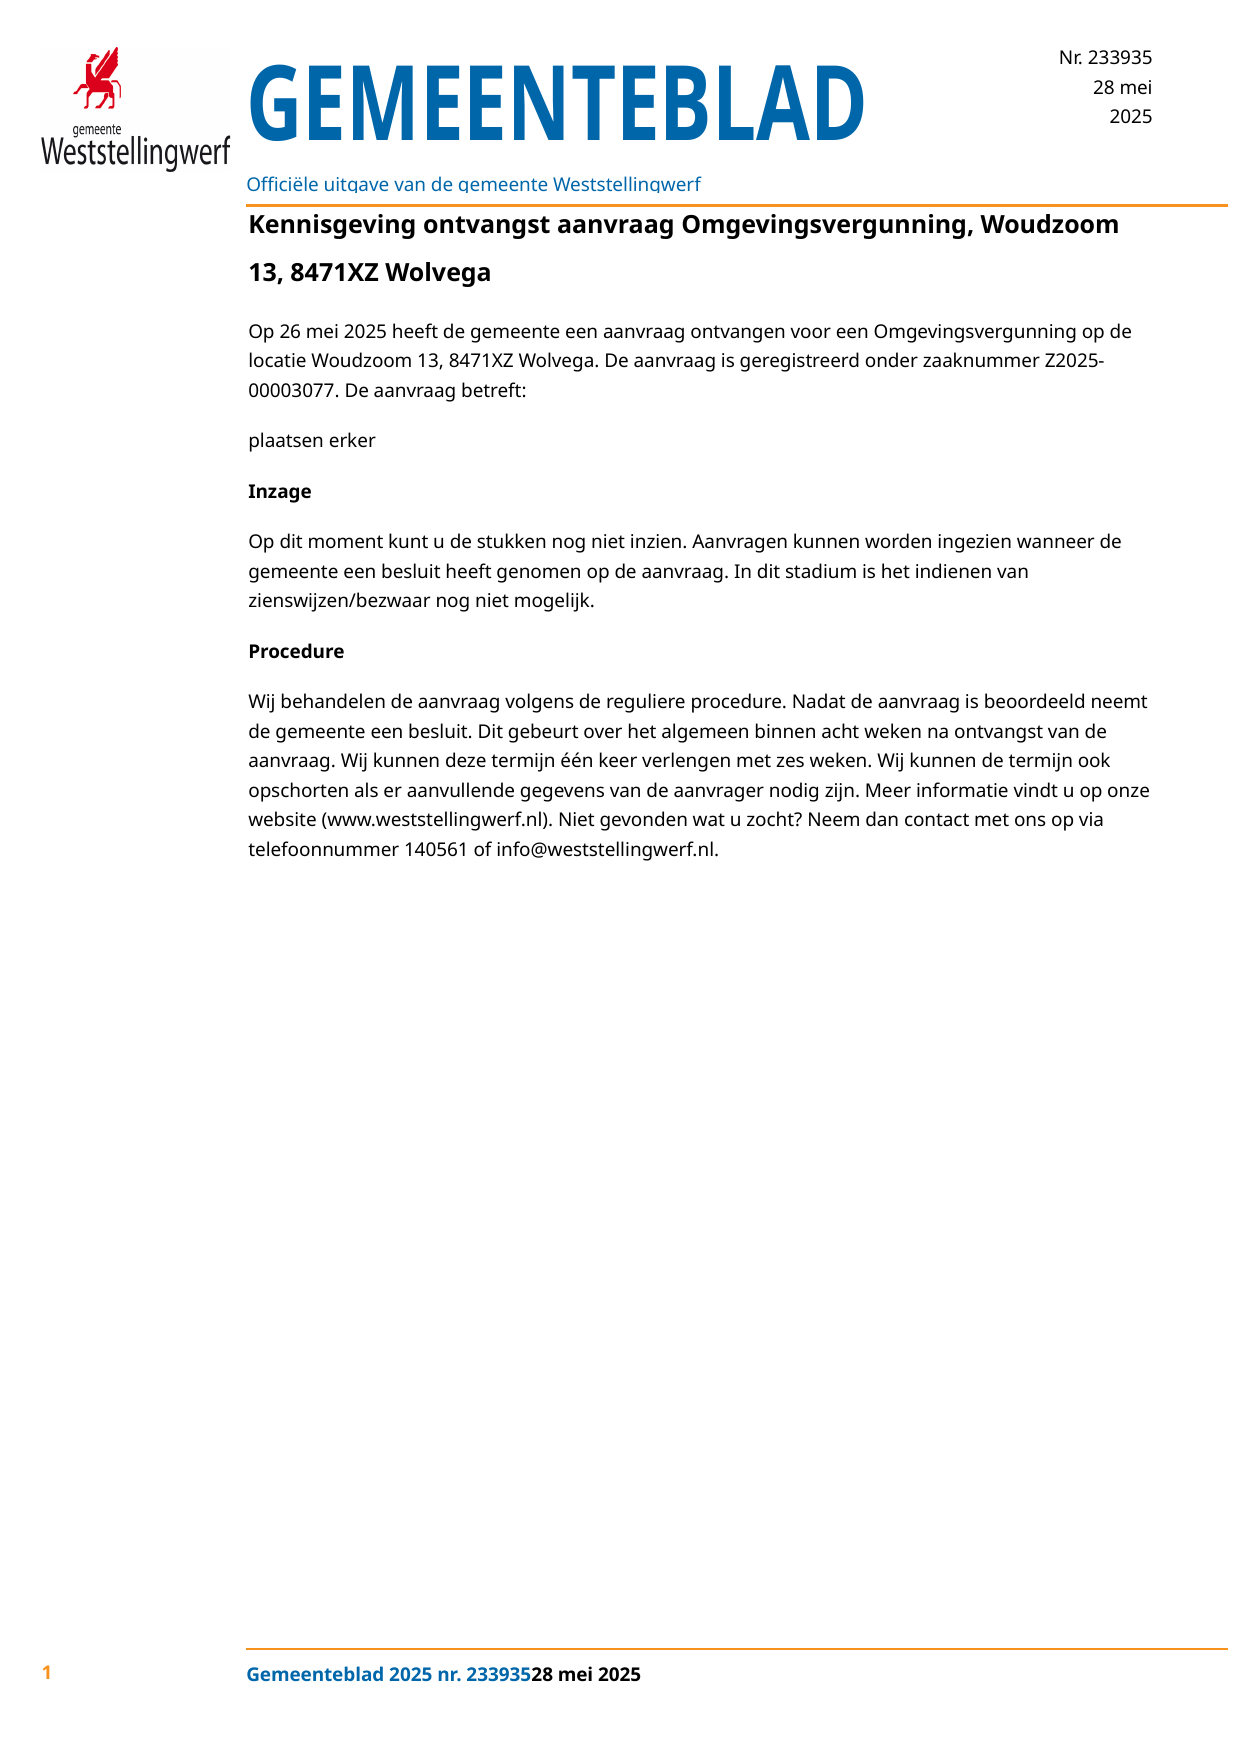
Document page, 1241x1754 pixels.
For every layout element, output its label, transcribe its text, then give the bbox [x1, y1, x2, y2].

text plaatsen erker [248, 427, 1152, 453]
text Op 26 mei 2025 heeft de gemeente een aanvraag ontvangen voor een Omgevingsvergunning op de locatie Woudzoom 13, 8471XZ Wolvega. De aanvraag is geregistreerd onder zaaknummer Z2025-00003077. De aanvraag betreft: [248, 318, 1152, 403]
text Inzage [248, 478, 1152, 504]
text Procedure [248, 638, 1152, 664]
text Op dit moment kunt u de stukken nog niet inzien. Aanvragen kunnen worden ingezien wanneer de gemeente een besluit heeft genomen op de aanvraag. In dit stadium is het indienen van zienswijzen/bezwaar nog niet mogelijk. [248, 528, 1152, 613]
text Kennisgeving ontvangst aanvraag Omgevingsvergunning, Woudzoom 13, 8471XZ Wolvega [248, 207, 1152, 288]
picture [41, 47, 231, 172]
text Wij behandelen de aanvraag volgens de reguliere procedure. Nadat de aanvraag is beoordeeld neemt de gemeente een besluit. Dit gebeurt over het algemeen binnen acht weken na ontvangst van de aanvraag. Wij kunnen deze termijn één keer verlengen met zes weken. Wij kunnen de termijn ook opschorten als er aanvullende gegevens van de aanvrager nodig zijn. Meer informatie vindt u op onze website (www.weststellingwerf.nl). Niet gevonden wat u zocht? Neem dan contact met ons op via telefoonnummer 140561 of info@weststellingwerf.nl. [248, 688, 1152, 862]
